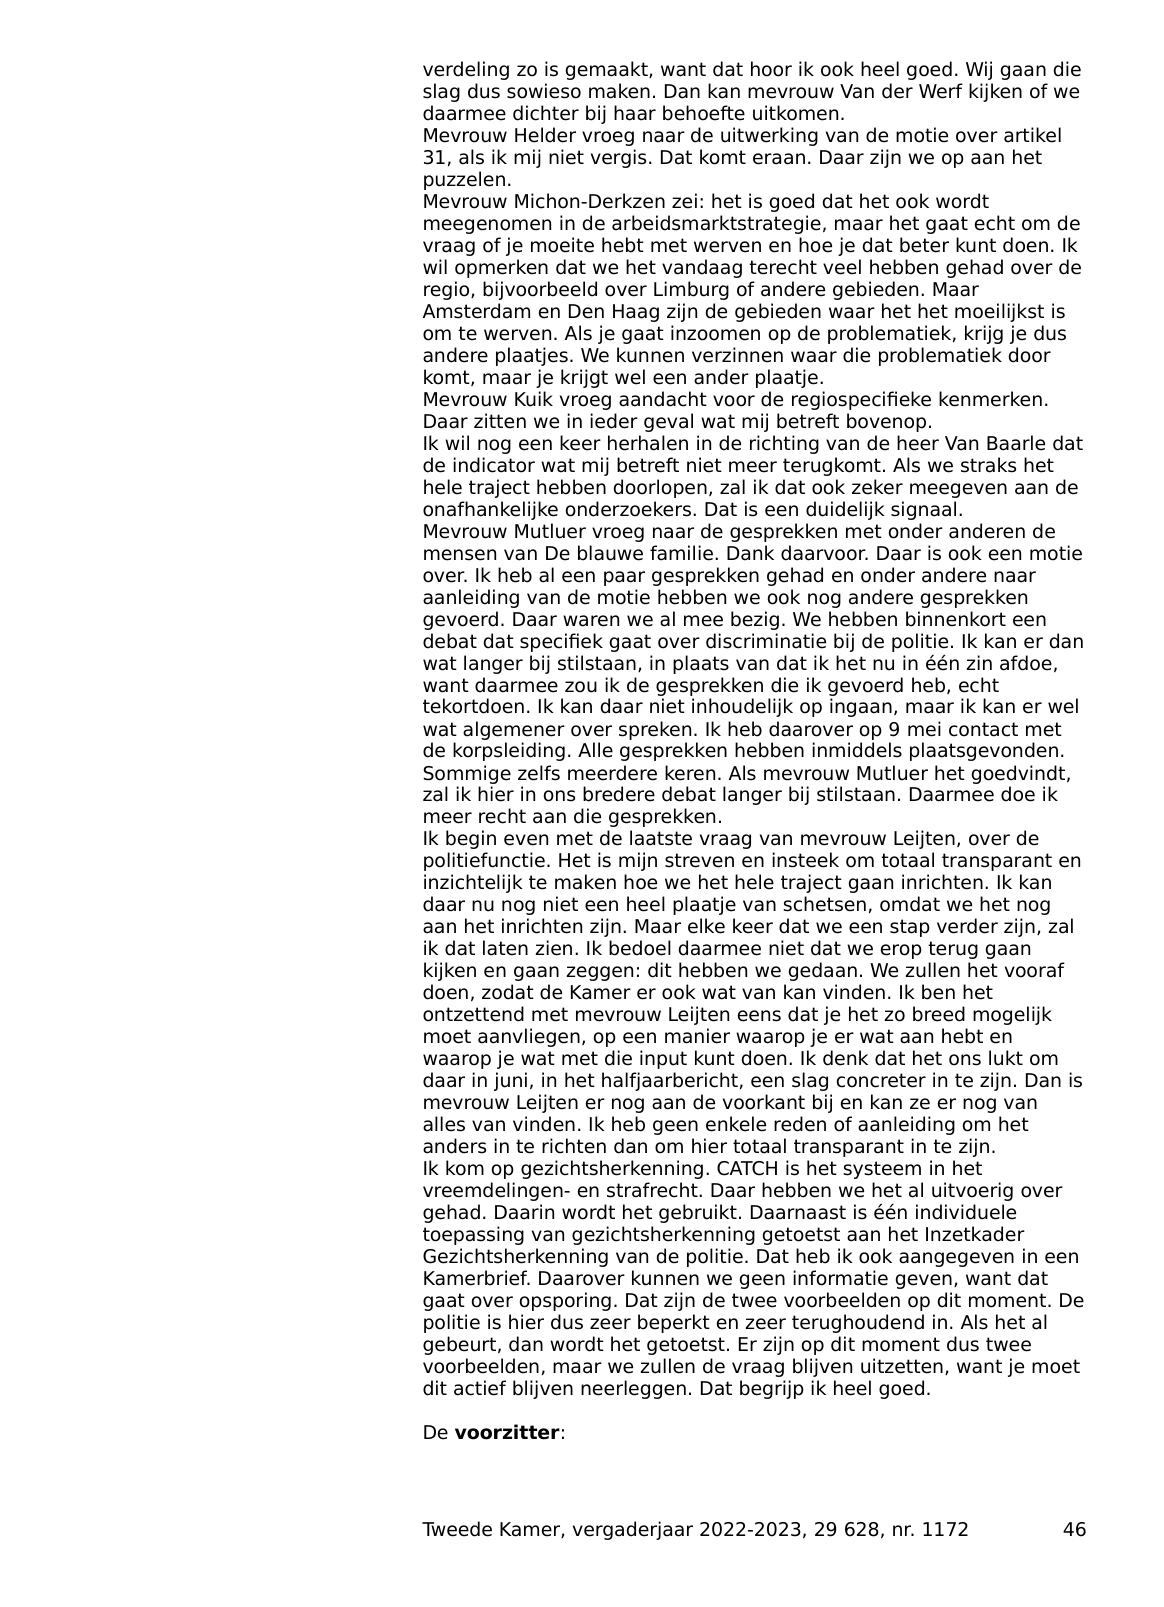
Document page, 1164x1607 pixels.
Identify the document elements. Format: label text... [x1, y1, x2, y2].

text De voorzitter: [422, 1422, 1087, 1444]
text Mevrouw Helder vroeg naar de uitwerking van de motie over artikel 31, als ik mij niet vergis. Dat komt eraan. Daar zijn we op aan het puzzelen. [422, 125, 1087, 191]
text Ik begin even met de laatste vraag van mevrouw Leijten, over de politiefunctie. Het is mijn streven en insteek om totaal transparant en inzichtelijk te maken hoe we het hele traject gaan inrichten. Ik kan daar nu nog niet een heel plaatje van schetsen, omdat we het nog aan het inrichten zijn. Maar elke keer dat we een stap verder zijn, zal ik dat laten zien. Ik bedoel daarmee niet dat we erop terug gaan kijken en gaan zeggen: dit hebben we gedaan. We zullen het vooraf doen, zodat de Kamer er ook wat van kan vinden. Ik ben het ontzettend met mevrouw Leijten eens dat je het zo breed mogelijk moet aanvliegen, op een manier waarop je er wat aan hebt en waarop je wat met die input kunt doen. Ik denk dat het ons lukt om daar in juni, in het halfjaarbericht, een slag concreter in te zijn. Dan is mevrouw Leijten er nog aan de voorkant bij en kan ze er nog van alles van vinden. Ik heb geen enkele reden of aanleiding om het anders in te richten dan om hier totaal transparant in te zijn. [422, 828, 1087, 1158]
text Ik wil nog een keer herhalen in de richting van de heer Van Baarle dat de indicator wat mij betreft niet meer terugkomt. Als we straks het hele traject hebben doorlopen, zal ik dat ook zeker meegeven aan de onafhankelijke onderzoekers. Dat is een duidelijk signaal. [422, 433, 1087, 521]
text verdeling zo is gemaakt, want dat hoor ik ook heel goed. Wij gaan die slag dus sowieso maken. Dan kan mevrouw Van der Werf kijken of we daarmee dichter bij haar behoefte uitkomen. [422, 59, 1087, 125]
text Mevrouw Mutluer vroeg naar de gesprekken met onder anderen de mensen van De blauwe familie. Dank daarvoor. Daar is ook een motie over. Ik heb al een paar gesprekken gehad en onder andere naar aanleiding van de motie hebben we ook nog andere gesprekken gevoerd. Daar waren we al mee bezig. We hebben binnenkort een debat dat specifiek gaat over discriminatie bij de politie. Ik kan er dan wat langer bij stilstaan, in plaats van dat ik het nu in één zin afdoe, want daarmee zou ik de gesprekken die ik gevoerd heb, echt tekortdoen. Ik kan daar niet inhoudelijk op ingaan, maar ik kan er wel wat algemener over spreken. Ik heb daarover op 9 mei contact met de korpsleiding. Alle gesprekken hebben inmiddels plaatsgevonden. Sommige zelfs meerdere keren. Als mevrouw Mutluer het goedvindt, zal ik hier in ons bredere debat langer bij stilstaan. Daarmee doe ik meer recht aan die gesprekken. [422, 521, 1087, 828]
text Ik kom op gezichtsherkenning. CATCH is het systeem in het vreemdelingen- en strafrecht. Daar hebben we het al uitvoerig over gehad. Daarin wordt het gebruikt. Daarnaast is één individuele toepassing van gezichtsherkenning getoetst aan het Inzetkader Gezichtsherkenning van de politie. Dat heb ik ook aangegeven in een Kamerbrief. Daarover kunnen we geen informatie geven, want dat gaat over opsporing. Dat zijn de twee voorbeelden op dit moment. De politie is hier dus zeer beperkt en zeer terughoudend in. Als het al gebeurt, dan wordt het getoetst. Er zijn op dit moment dus twee voorbeelden, maar we zullen de vraag blijven uitzetten, want je moet dit actief blijven neerleggen. Dat begrijp ik heel goed. [422, 1158, 1087, 1400]
text Mevrouw Kuik vroeg aandacht voor de regiospecifieke kenmerken. Daar zitten we in ieder geval wat mij betreft bovenop. [422, 389, 1087, 433]
text Mevrouw Michon-Derkzen zei: het is goed dat het ook wordt meegenomen in de arbeidsmarktstrategie, maar het gaat echt om de vraag of je moeite hebt met werven en hoe je dat beter kunt doen. Ik wil opmerken dat we het vandaag terecht veel hebben gehad over de regio, bijvoorbeeld over Limburg of andere gebieden. Maar Amsterdam en Den Haag zijn de gebieden waar het het moeilijkst is om te werven. Als je gaat inzoomen op de problematiek, krijg je dus andere plaatjes. We kunnen verzinnen waar die problematiek door komt, maar je krijgt wel een ander plaatje. [422, 191, 1087, 389]
